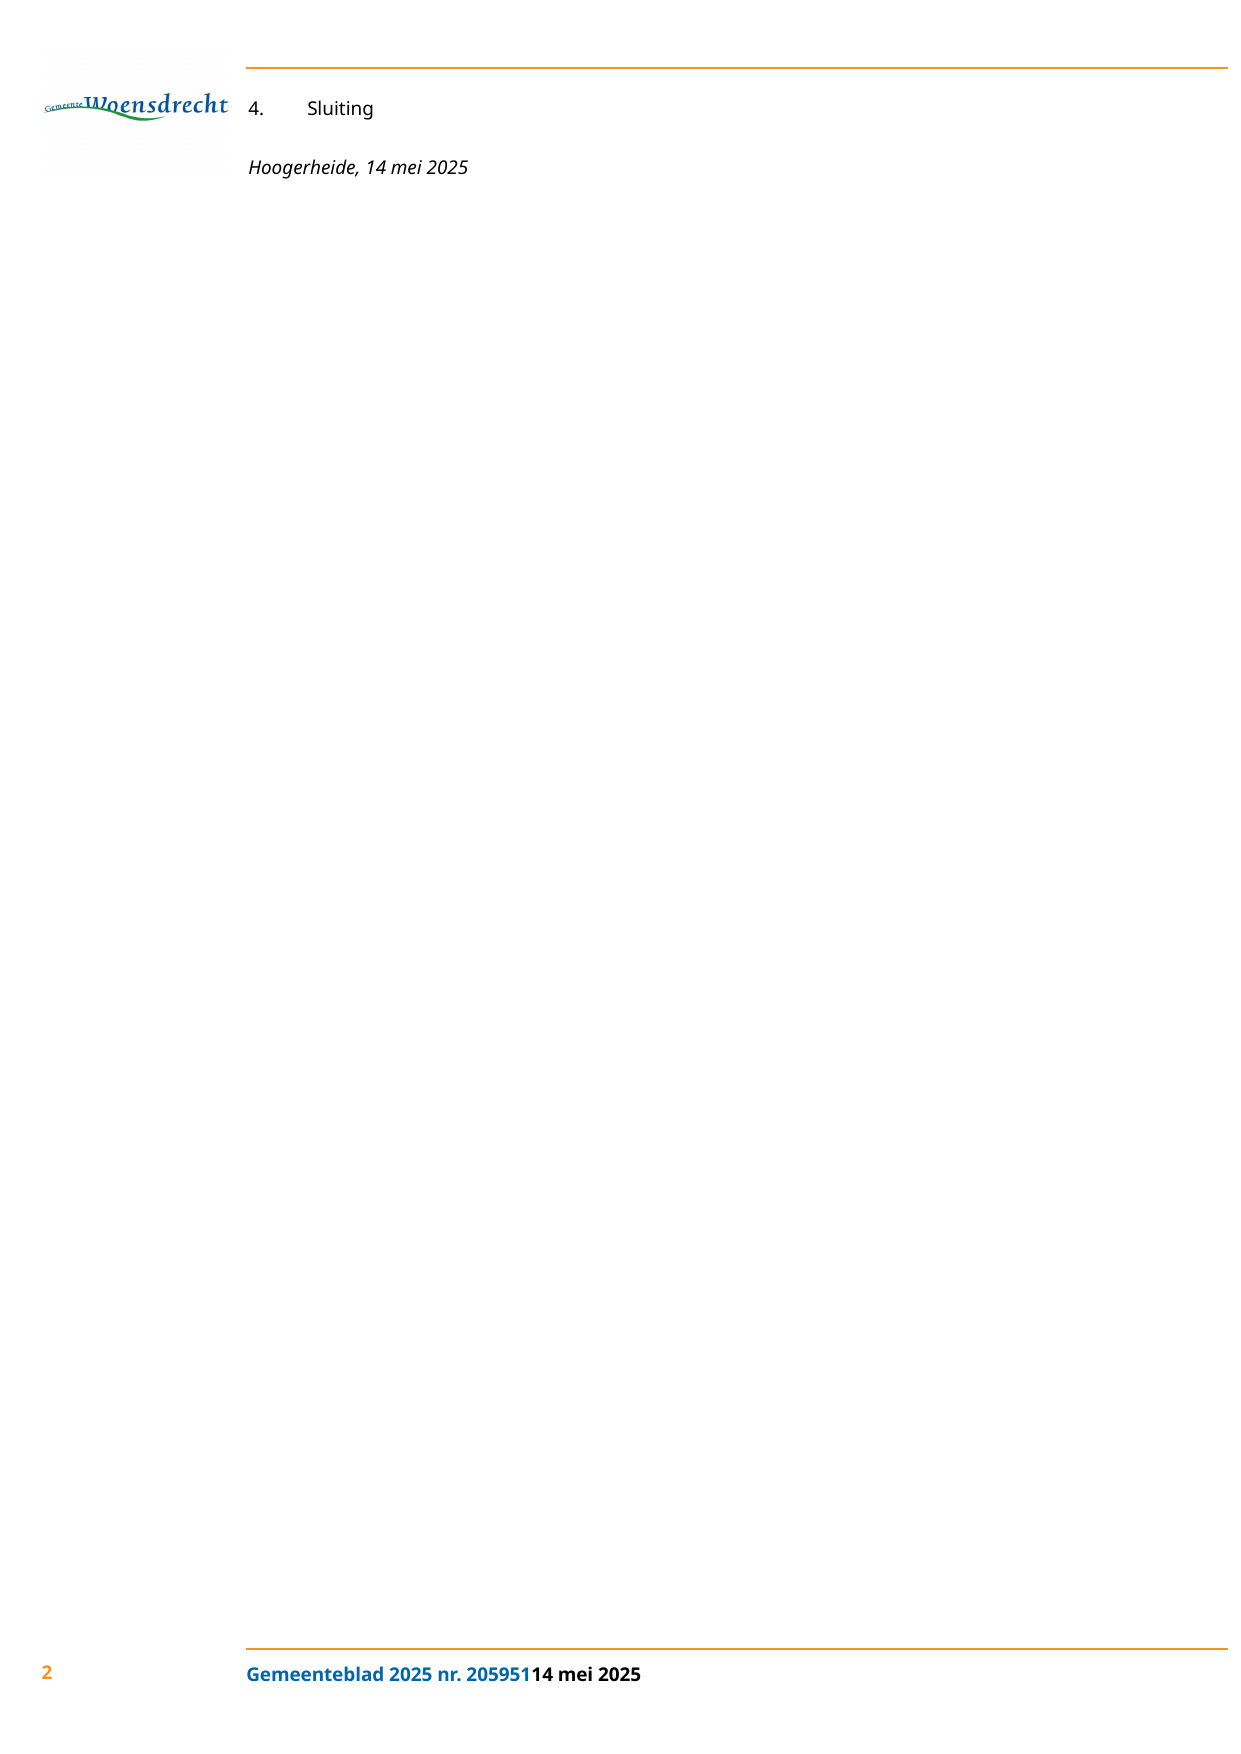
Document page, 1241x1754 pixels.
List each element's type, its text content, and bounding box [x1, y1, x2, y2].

text Hoogerheide, 14 mei 2025 [248, 154, 1152, 180]
list Sluiting [248, 95, 1152, 121]
picture [41, 47, 231, 172]
